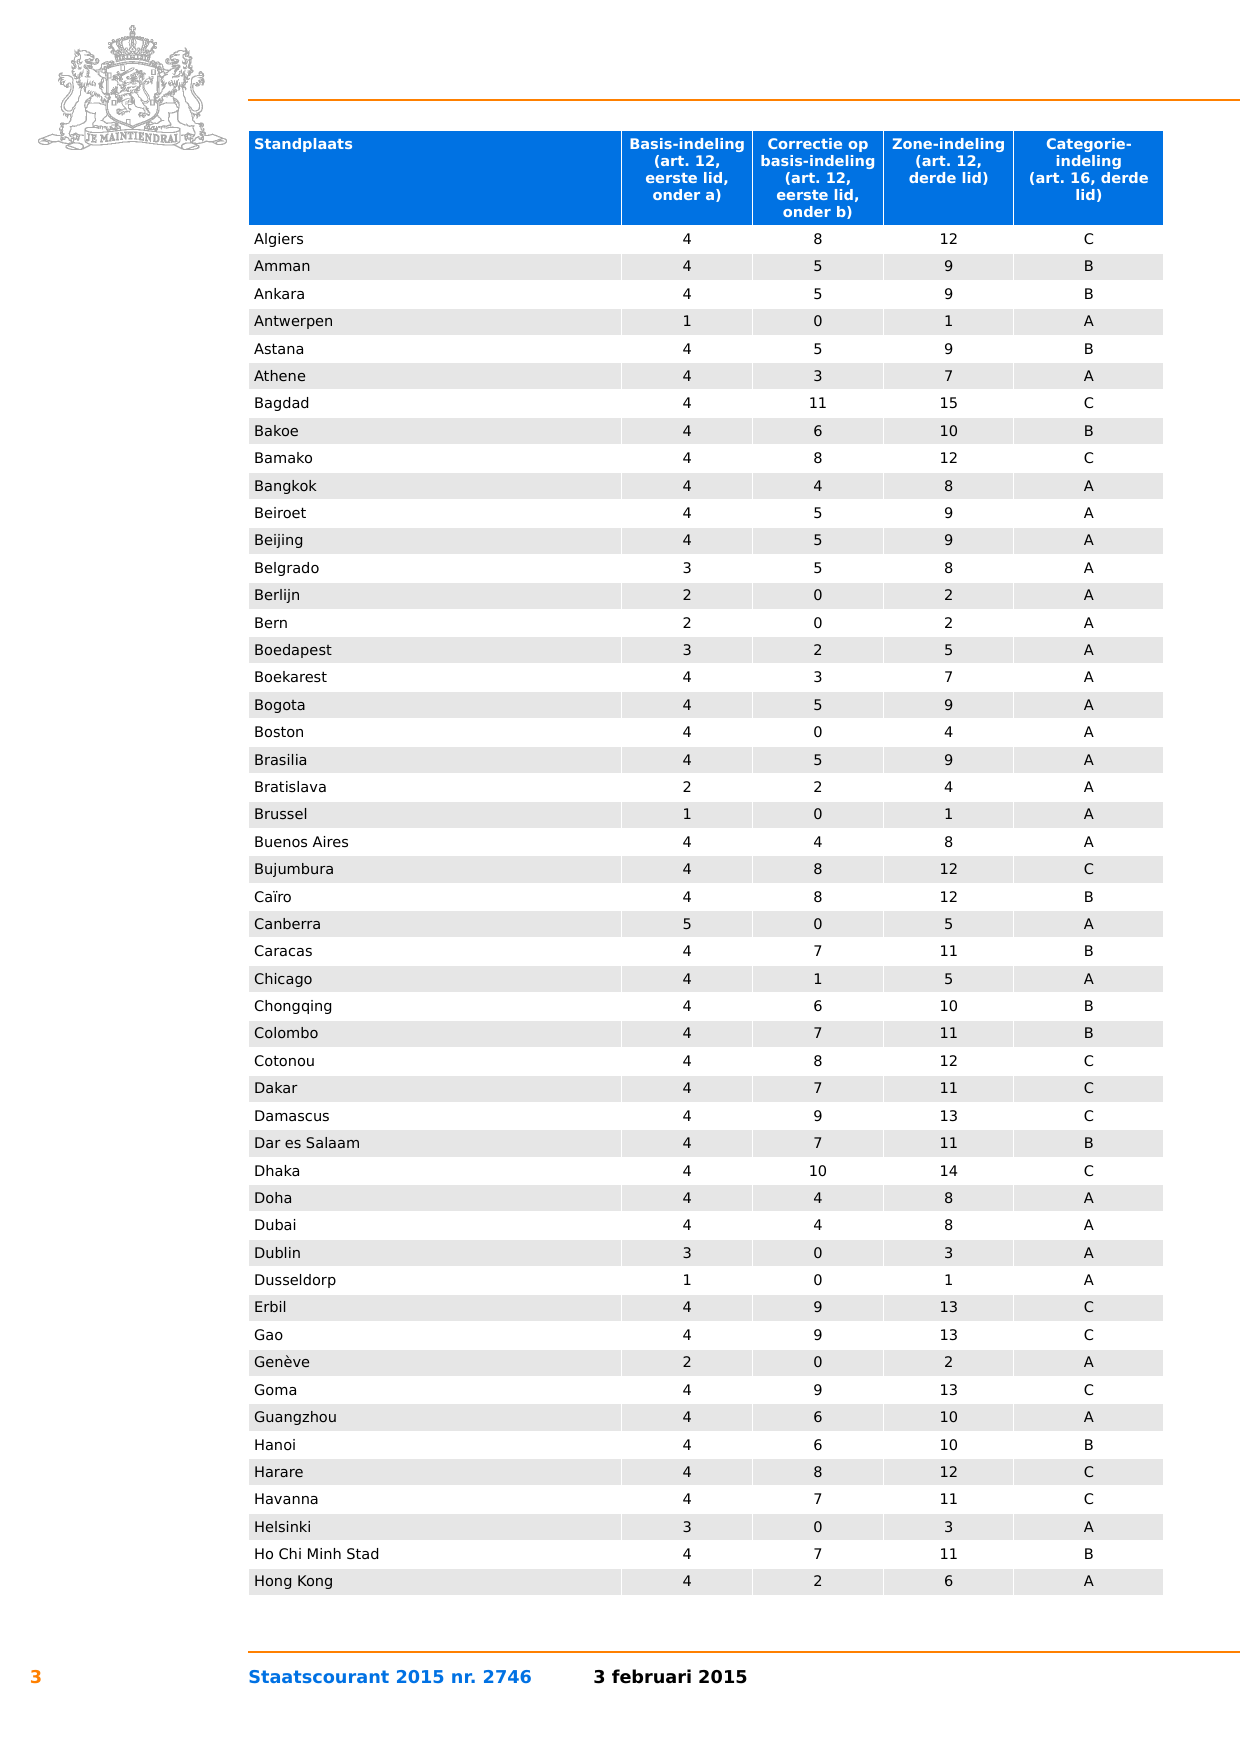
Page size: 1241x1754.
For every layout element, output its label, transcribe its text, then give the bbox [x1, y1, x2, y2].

table_cell 2 [884, 1350, 1013, 1376]
table_cell Brussel [249, 802, 621, 828]
table_cell 3 [884, 1240, 1013, 1266]
table_cell 10 [884, 1432, 1013, 1458]
table_cell 4 [622, 1569, 752, 1595]
table_cell 5 [753, 254, 883, 280]
table_cell 11 [884, 939, 1013, 965]
table_header Correctie op basis-indeling (art. 12, eerste lid, onder b) [753, 131, 883, 225]
table_cell B [1014, 939, 1163, 965]
table_cell 9 [753, 1377, 883, 1403]
table_header Categorie-indeling (art. 16, derde lid) [1014, 131, 1163, 225]
table_cell Bratislava [249, 774, 621, 801]
table_cell A [1014, 610, 1163, 636]
table_cell 8 [753, 1048, 883, 1074]
table_cell Hanoi [249, 1432, 621, 1458]
table_cell 12 [884, 226, 1013, 253]
table_cell Helsinki [249, 1514, 621, 1540]
table_cell 7 [884, 363, 1013, 389]
table_cell Boston [249, 719, 621, 746]
table_cell 12 [884, 1048, 1013, 1074]
table_cell 0 [753, 802, 883, 828]
table_cell Canberra [249, 911, 621, 937]
table_cell B [1014, 993, 1163, 1020]
table_cell 3 [622, 637, 752, 663]
table_cell A [1014, 500, 1163, 527]
table_cell 4 [753, 829, 883, 855]
table_cell 11 [753, 391, 883, 417]
table_cell Ho Chi Minh Stad [249, 1541, 621, 1568]
table_cell Cotonou [249, 1048, 621, 1074]
table_cell Beijing [249, 528, 621, 554]
table_cell A [1014, 1213, 1163, 1239]
table_cell 14 [884, 1158, 1013, 1184]
table_cell C [1014, 391, 1163, 417]
table_cell B [1014, 1130, 1163, 1157]
table_cell 10 [884, 1404, 1013, 1431]
table_cell 6 [753, 1432, 883, 1458]
table_cell 5 [753, 747, 883, 773]
table_header Basis-indeling (art. 12, eerste lid, onder a) [622, 131, 752, 225]
table_cell 4 [622, 226, 752, 253]
table_cell 10 [884, 993, 1013, 1020]
table_cell 12 [884, 856, 1013, 883]
table_cell 4 [622, 1322, 752, 1348]
table_cell B [1014, 1021, 1163, 1047]
table_cell 9 [884, 336, 1013, 362]
table_cell Antwerpen [249, 309, 621, 335]
table_cell 2 [884, 583, 1013, 609]
table_cell Goma [249, 1377, 621, 1403]
table_cell 5 [884, 966, 1013, 992]
table_cell 0 [753, 1350, 883, 1376]
table_cell 7 [753, 939, 883, 965]
table_cell 0 [753, 719, 883, 746]
table_cell Hong Kong [249, 1569, 621, 1595]
table_cell 4 [622, 1432, 752, 1458]
table_cell 5 [753, 528, 883, 554]
table_cell 11 [884, 1541, 1013, 1568]
table_cell 1 [884, 309, 1013, 335]
table_cell 4 [622, 1295, 752, 1321]
table_cell 9 [884, 692, 1013, 718]
table_cell Bern [249, 610, 621, 636]
picture [38, 25, 227, 150]
table_cell 8 [753, 1459, 883, 1485]
table_cell A [1014, 774, 1163, 801]
table_cell 5 [753, 281, 883, 307]
table_cell A [1014, 1350, 1163, 1376]
table_cell C [1014, 1377, 1163, 1403]
table_cell 7 [753, 1486, 883, 1513]
table_cell Bujumbura [249, 856, 621, 883]
table_cell C [1014, 1322, 1163, 1348]
table_cell C [1014, 1158, 1163, 1184]
table_cell 4 [622, 500, 752, 527]
table_cell 2 [753, 637, 883, 663]
table_cell 4 [622, 966, 752, 992]
table_cell Genève [249, 1350, 621, 1376]
table_cell 5 [884, 637, 1013, 663]
table_cell 4 [884, 719, 1013, 746]
table_cell B [1014, 1541, 1163, 1568]
table_cell Belgrado [249, 555, 621, 581]
table_cell 11 [884, 1021, 1013, 1047]
table_cell 3 [622, 1240, 752, 1266]
table_cell 4 [622, 1048, 752, 1074]
table_cell 6 [753, 418, 883, 444]
table_cell 4 [622, 1130, 752, 1157]
table_cell 4 [622, 528, 752, 554]
table_cell 4 [622, 1021, 752, 1047]
table_cell 4 [622, 993, 752, 1020]
table_cell 1 [622, 802, 752, 828]
table_cell B [1014, 336, 1163, 362]
table_cell 5 [753, 336, 883, 362]
table_cell 4 [622, 418, 752, 444]
table_cell Bangkok [249, 473, 621, 499]
table_cell B [1014, 884, 1163, 910]
table_cell B [1014, 254, 1163, 280]
table_cell 12 [884, 445, 1013, 472]
table_cell 4 [622, 1213, 752, 1239]
table_cell 3 [753, 363, 883, 389]
table_cell 3 [622, 555, 752, 581]
table_cell C [1014, 1048, 1163, 1074]
table_cell A [1014, 1514, 1163, 1540]
table_cell A [1014, 829, 1163, 855]
table_cell C [1014, 1103, 1163, 1129]
table_cell Astana [249, 336, 621, 362]
table_cell 7 [884, 665, 1013, 691]
table_cell Buenos Aires [249, 829, 621, 855]
table_cell 2 [622, 774, 752, 801]
table_cell C [1014, 1459, 1163, 1485]
table_cell 9 [753, 1295, 883, 1321]
table_header Standplaats [249, 131, 621, 225]
table_cell A [1014, 1185, 1163, 1211]
table_cell 4 [622, 1076, 752, 1102]
table_cell 4 [622, 1377, 752, 1403]
table_cell 9 [884, 528, 1013, 554]
table_cell A [1014, 583, 1163, 609]
table_cell 13 [884, 1295, 1013, 1321]
table_cell 7 [753, 1076, 883, 1102]
table_cell Havanna [249, 1486, 621, 1513]
table_cell 4 [622, 445, 752, 472]
table_cell 12 [884, 884, 1013, 910]
table_cell 4 [622, 1541, 752, 1568]
table_cell 7 [753, 1021, 883, 1047]
table_cell 4 [622, 336, 752, 362]
table_cell Harare [249, 1459, 621, 1485]
table_cell 4 [884, 774, 1013, 801]
table_cell 0 [753, 1514, 883, 1540]
table_cell 4 [622, 473, 752, 499]
table_cell Amman [249, 254, 621, 280]
table_cell Damascus [249, 1103, 621, 1129]
table_cell 5 [753, 500, 883, 527]
table_cell 4 [622, 665, 752, 691]
table_cell 0 [753, 309, 883, 335]
table_cell A [1014, 665, 1163, 691]
table_cell 11 [884, 1486, 1013, 1513]
table_cell Berlijn [249, 583, 621, 609]
table_cell 9 [884, 281, 1013, 307]
table_cell Bogota [249, 692, 621, 718]
table_cell 9 [884, 254, 1013, 280]
table_cell A [1014, 1569, 1163, 1595]
table_cell C [1014, 1295, 1163, 1321]
table_cell 11 [884, 1130, 1013, 1157]
table_cell 0 [753, 1240, 883, 1266]
table_cell Boedapest [249, 637, 621, 663]
table_cell C [1014, 856, 1163, 883]
table_cell Athene [249, 363, 621, 389]
table_cell 6 [753, 993, 883, 1020]
table_cell Bagdad [249, 391, 621, 417]
table_cell B [1014, 418, 1163, 444]
table_cell 4 [622, 391, 752, 417]
table_cell 1 [884, 1267, 1013, 1294]
table_cell A [1014, 747, 1163, 773]
table_cell 2 [622, 1350, 752, 1376]
table_cell 4 [622, 281, 752, 307]
table_cell 2 [753, 774, 883, 801]
table_cell 4 [622, 1158, 752, 1184]
table_cell 4 [622, 1404, 752, 1431]
table_cell Caracas [249, 939, 621, 965]
table_cell 2 [884, 610, 1013, 636]
table_cell 8 [753, 856, 883, 883]
table_cell B [1014, 1432, 1163, 1458]
table_cell Chicago [249, 966, 621, 992]
table_cell 1 [622, 309, 752, 335]
table_cell A [1014, 555, 1163, 581]
table_cell Dusseldorp [249, 1267, 621, 1294]
table_cell 6 [884, 1569, 1013, 1595]
table_cell 9 [753, 1103, 883, 1129]
table_cell Bamako [249, 445, 621, 472]
table_cell 4 [622, 884, 752, 910]
table_cell 8 [753, 884, 883, 910]
table_cell 8 [884, 555, 1013, 581]
table_cell 4 [622, 856, 752, 883]
table_cell Ankara [249, 281, 621, 307]
table_cell 8 [884, 829, 1013, 855]
table_cell 4 [622, 1459, 752, 1485]
table_cell Dakar [249, 1076, 621, 1102]
table_cell 8 [884, 473, 1013, 499]
table_cell 9 [884, 500, 1013, 527]
table_cell 7 [753, 1130, 883, 1157]
table_cell 2 [622, 610, 752, 636]
table_header Zone-indeling (art. 12, derde lid) [884, 131, 1013, 225]
table_cell 1 [884, 802, 1013, 828]
table_cell A [1014, 363, 1163, 389]
table_cell 10 [753, 1158, 883, 1184]
table_cell Boekarest [249, 665, 621, 691]
table_cell Algiers [249, 226, 621, 253]
table_cell B [1014, 281, 1163, 307]
table_cell 4 [622, 692, 752, 718]
table_cell 5 [753, 692, 883, 718]
table_cell 3 [884, 1514, 1013, 1540]
table_cell 15 [884, 391, 1013, 417]
table_cell 8 [753, 226, 883, 253]
table_cell 4 [622, 1486, 752, 1513]
table_cell 9 [753, 1322, 883, 1348]
table_cell Caïro [249, 884, 621, 910]
table_cell 4 [622, 1185, 752, 1211]
table_cell 13 [884, 1322, 1013, 1348]
table_cell Colombo [249, 1021, 621, 1047]
table_cell 4 [622, 254, 752, 280]
table_cell 3 [753, 665, 883, 691]
table_cell Dar es Salaam [249, 1130, 621, 1157]
table_cell 4 [753, 1185, 883, 1211]
table_cell 1 [622, 1267, 752, 1294]
table_cell 7 [753, 1541, 883, 1568]
table_cell 9 [884, 747, 1013, 773]
table_cell A [1014, 637, 1163, 663]
table_cell 8 [753, 445, 883, 472]
table_cell Dublin [249, 1240, 621, 1266]
table_cell Doha [249, 1185, 621, 1211]
table_cell 8 [884, 1185, 1013, 1211]
table_cell A [1014, 1240, 1163, 1266]
table_cell C [1014, 1486, 1163, 1513]
table_cell Dhaka [249, 1158, 621, 1184]
table_cell 4 [622, 363, 752, 389]
table_cell 4 [753, 1213, 883, 1239]
table_cell 13 [884, 1377, 1013, 1403]
table_cell 0 [753, 610, 883, 636]
table_cell Brasilia [249, 747, 621, 773]
table_cell 2 [753, 1569, 883, 1595]
table_cell 13 [884, 1103, 1013, 1129]
table_cell A [1014, 309, 1163, 335]
table_cell C [1014, 1076, 1163, 1102]
table_cell 2 [622, 583, 752, 609]
table_cell 6 [753, 1404, 883, 1431]
table_cell 1 [753, 966, 883, 992]
table_cell 0 [753, 583, 883, 609]
table_cell Chongqing [249, 993, 621, 1020]
table_cell 4 [753, 473, 883, 499]
table_cell Beiroet [249, 500, 621, 527]
table_cell 3 [622, 1514, 752, 1540]
table_cell C [1014, 226, 1163, 253]
table_cell Erbil [249, 1295, 621, 1321]
table_cell A [1014, 911, 1163, 937]
table_cell A [1014, 473, 1163, 499]
table_cell 4 [622, 939, 752, 965]
table_cell Dubai [249, 1213, 621, 1239]
table_cell 11 [884, 1076, 1013, 1102]
table_cell Guangzhou [249, 1404, 621, 1431]
table_cell 5 [753, 555, 883, 581]
table_cell 4 [622, 829, 752, 855]
table_cell A [1014, 966, 1163, 992]
table_cell A [1014, 692, 1163, 718]
table_cell A [1014, 719, 1163, 746]
table_cell 5 [884, 911, 1013, 937]
table_cell C [1014, 445, 1163, 472]
table_cell 12 [884, 1459, 1013, 1485]
table_cell Bakoe [249, 418, 621, 444]
table_cell 0 [753, 911, 883, 937]
table_cell 10 [884, 418, 1013, 444]
table_cell A [1014, 1267, 1163, 1294]
table_cell 0 [753, 1267, 883, 1294]
table_cell 4 [622, 719, 752, 746]
table_cell 4 [622, 747, 752, 773]
table_cell 8 [884, 1213, 1013, 1239]
table_cell 4 [622, 1103, 752, 1129]
table_cell A [1014, 802, 1163, 828]
table_cell 5 [622, 911, 752, 937]
table_cell Gao [249, 1322, 621, 1348]
table_cell A [1014, 1404, 1163, 1431]
table_cell A [1014, 528, 1163, 554]
